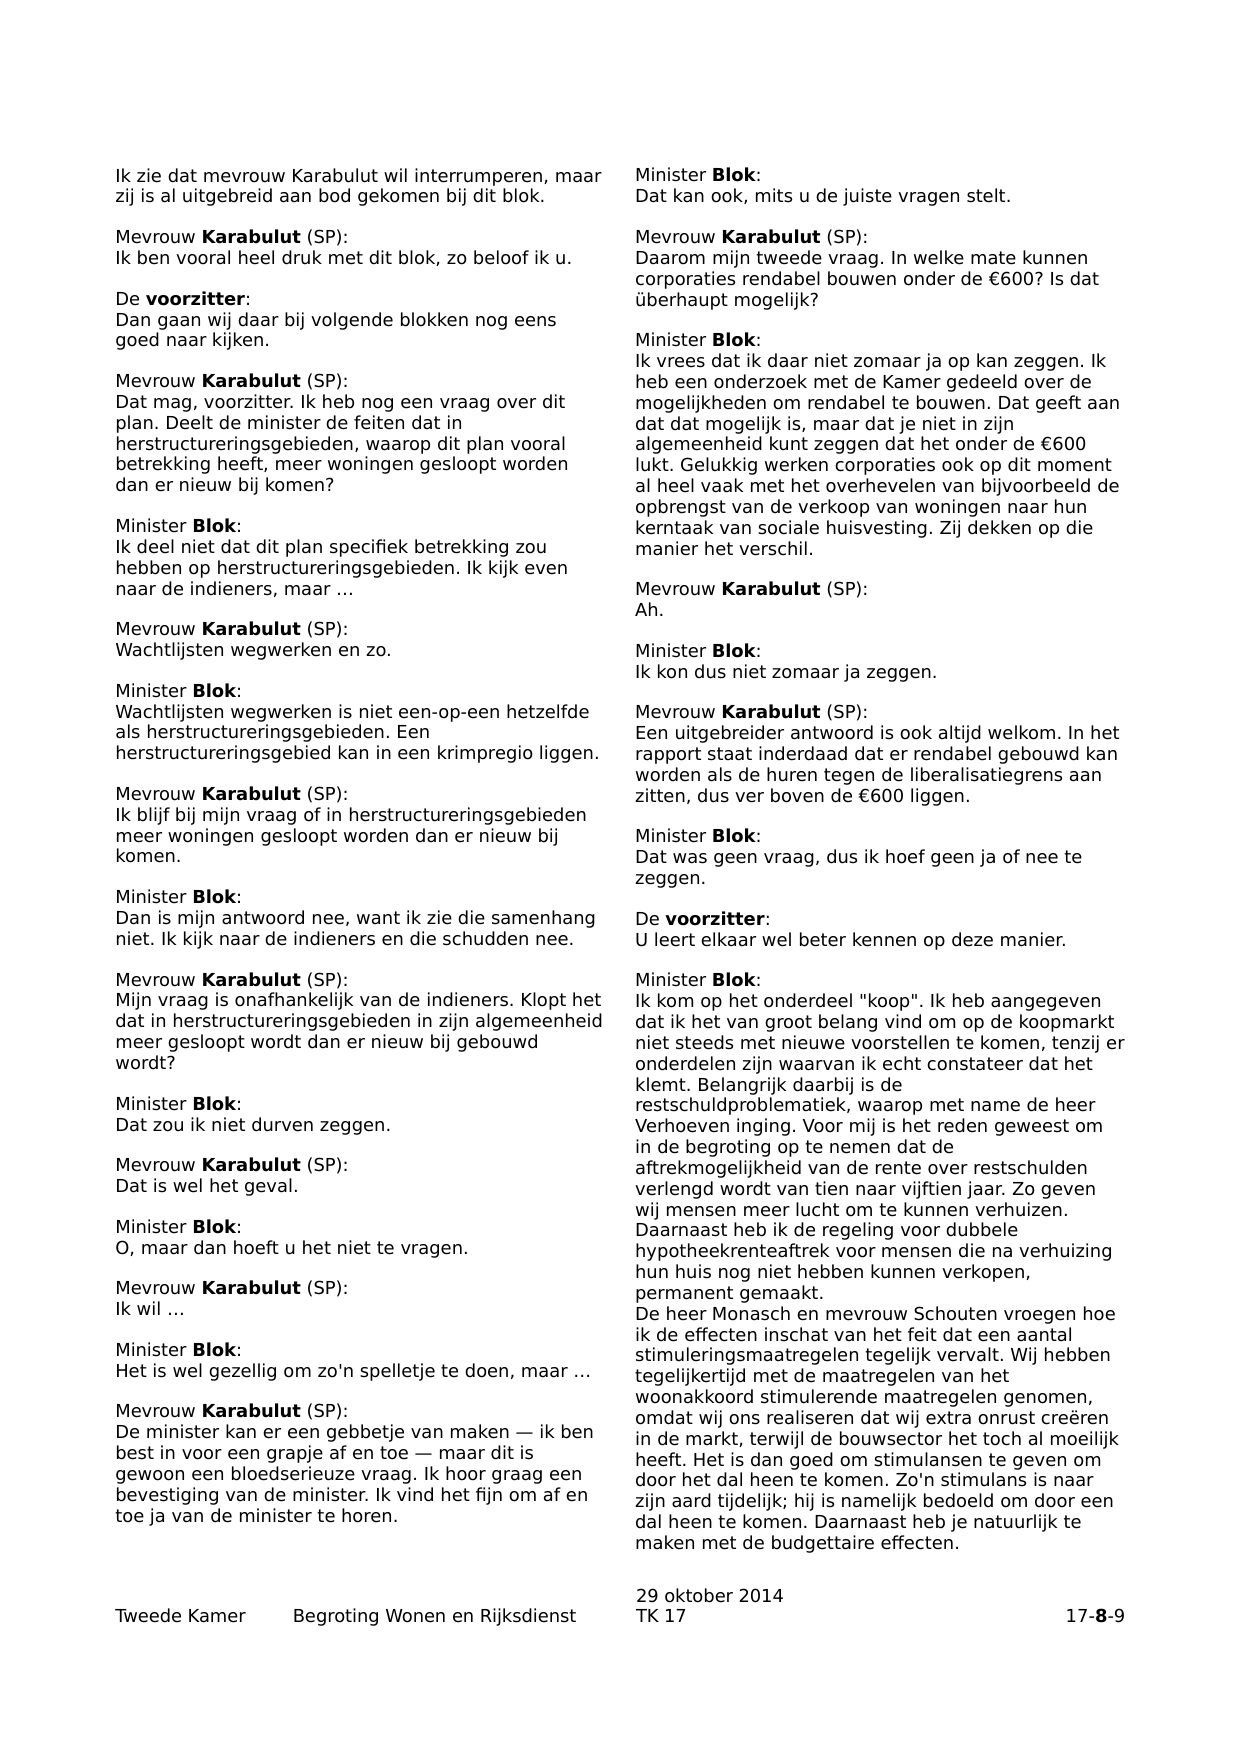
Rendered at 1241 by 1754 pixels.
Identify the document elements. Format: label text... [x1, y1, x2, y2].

text Ik vrees dat ik daar niet zomaar ja op kan zeggen. Ik heb een onderzoek met de Kamer gedeeld over de mogelijkheden om rendabel te bouwen. Dat geeft aan dat dat mogelijk is, maar dat je niet in zijn algemeenheid kunt zeggen dat het onder de €600 lukt. Gelukkig werken corporaties ook op dit moment al heel vaak met het overhevelen van bijvoorbeeld de opbrengst van de verkoop van woningen naar hun kerntaak van sociale huisvesting. Zij dekken op die manier het verschil. [635, 351, 1125, 559]
text Mevrouw Karabulut (SP): [115, 1278, 605, 1299]
text Mevrouw Karabulut (SP): [635, 227, 1125, 248]
text De voorzitter: [115, 288, 605, 309]
text Ik kom op het onderdeel "koop". Ik heb aangegeven dat ik het van groot belang vind om op de koopmarkt niet steeds met nieuwe voorstellen te komen, tenzij er onderdelen zijn waarvan ik echt constateer dat het klemt. Belangrijk daarbij is de restschuldproblematiek, waarop met name de heer Verhoeven inging. Voor mij is het reden geweest om in de begroting op te nemen dat de aftrekmogelijkheid van de rente over restschulden verlengd wordt van tien naar vijftien jaar. Zo geven wij mensen meer lucht om te kunnen verhuizen. Daarnaast heb ik de regeling voor dubbele hypotheekrenteaftrek voor mensen die na verhuizing hun huis nog niet hebben kunnen verkopen, permanent gemaakt. [635, 991, 1125, 1303]
text De minister kan er een gebbetje van maken — ik ben best in voor een grapje af en toe — maar dit is gewoon een bloedserieuze vraag. Ik hoor graag een bevestiging van de minister. Ik vind het fijn om af en toe ja van de minister te horen. [115, 1422, 605, 1526]
text Wachtlijsten wegwerken is niet een-op-een hetzelfde als herstructureringsgebieden. Een herstructureringsgebied kan in een krimpregio liggen. [115, 701, 605, 764]
text Dat zou ik niet durven zeggen. [115, 1114, 605, 1135]
text Dat was geen vraag, dus ik hoef geen ja of nee te zeggen. [635, 847, 1125, 889]
text Ik ben vooral heel druk met dit blok, zo beloof ik u. [115, 248, 605, 268]
text Dan is mijn antwoord nee, want ik zie die samenhang niet. Ik kijk naar de indieners en die schudden nee. [115, 908, 605, 949]
text Dat kan ook, mits u de juiste vragen stelt. [635, 186, 1125, 207]
text Dat mag, voorzitter. Ik heb nog een vraag over dit plan. Deelt de minister de feiten dat in herstructureringsgebieden, waarop dit plan vooral betrekking heeft, meer woningen gesloopt worden dan er nieuw bij komen? [115, 392, 605, 496]
text Mevrouw Karabulut (SP): [115, 619, 605, 640]
text Ik wil … [115, 1299, 605, 1320]
text Mevrouw Karabulut (SP): [115, 227, 605, 248]
text Minister Blok: [115, 1093, 605, 1114]
text De voorzitter: [635, 909, 1125, 929]
text De heer Monasch en mevrouw Schouten vroegen hoe ik de effecten inschat van het feit dat een aantal stimuleringsmaatregelen tegelijk vervalt. Wij hebben tegelijkertijd met de maatregelen van het woonakkoord stimulerende maatregelen genomen, omdat wij ons realiseren dat wij extra onrust creëren in de markt, terwijl de bouwsector het toch al moeilijk heeft. Het is dan goed om stimulansen te geven om door het dal heen te komen. Zo'n stimulans is naar zijn aard tijdelijk; hij is namelijk bedoeld om door een dal heen te komen. Daarnaast heb je natuurlijk te maken met de budgettaire effecten. [635, 1303, 1125, 1553]
text Minister Blok: [115, 887, 605, 908]
text Mevrouw Karabulut (SP): [635, 579, 1125, 600]
text Mevrouw Karabulut (SP): [635, 702, 1125, 723]
text Minister Blok: [635, 970, 1125, 991]
text Mevrouw Karabulut (SP): [115, 1401, 605, 1422]
text Mevrouw Karabulut (SP): [115, 1155, 605, 1176]
text Minister Blok: [635, 826, 1125, 847]
text Minister Blok: [635, 165, 1125, 186]
text Minister Blok: [115, 1340, 605, 1361]
text Een uitgebreider antwoord is ook altijd welkom. In het rapport staat inderdaad dat er rendabel gebouwd kan worden als de huren tegen de liberalisatiegrens aan zitten, dus ver boven de €600 liggen. [635, 723, 1125, 806]
text O, maar dan hoeft u het niet te vragen. [115, 1237, 605, 1258]
text Mevrouw Karabulut (SP): [115, 784, 605, 804]
text Mevrouw Karabulut (SP): [115, 371, 605, 392]
text Dat is wel het geval. [115, 1176, 605, 1197]
text Wachtlijsten wegwerken en zo. [115, 640, 605, 661]
text Minister Blok: [115, 1217, 605, 1237]
text Minister Blok: [635, 641, 1125, 661]
text Ah. [635, 600, 1125, 621]
text Het is wel gezellig om zo'n spelletje te doen, maar … [115, 1361, 605, 1381]
text Ik blijf bij mijn vraag of in herstructureringsgebieden meer woningen gesloopt worden dan er nieuw bij komen. [115, 804, 605, 867]
text Ik zie dat mevrouw Karabulut wil interrumperen, maar zij is al uitgebreid aan bod gekomen bij dit blok. [115, 165, 605, 207]
text Minister Blok: [635, 330, 1125, 351]
text Mevrouw Karabulut (SP): [115, 969, 605, 990]
text Mijn vraag is onafhankelijk van de indieners. Klopt het dat in herstructureringsgebieden in zijn algemeenheid meer gesloopt wordt dan er nieuw bij gebouwd wordt? [115, 990, 605, 1073]
text Minister Blok: [115, 681, 605, 701]
text Minister Blok: [115, 516, 605, 537]
text U leert elkaar wel beter kennen op deze manier. [635, 929, 1125, 950]
text Dan gaan wij daar bij volgende blokken nog eens goed naar kijken. [115, 309, 605, 351]
text Daarom mijn tweede vraag. In welke mate kunnen corporaties rendabel bouwen onder de €600? Is dat überhaupt mogelijk? [635, 248, 1125, 310]
text Ik kon dus niet zomaar ja zeggen. [635, 661, 1125, 682]
text Ik deel niet dat dit plan specifiek betrekking zou hebben op herstructureringsgebieden. Ik kijk even naar de indieners, maar … [115, 537, 605, 599]
